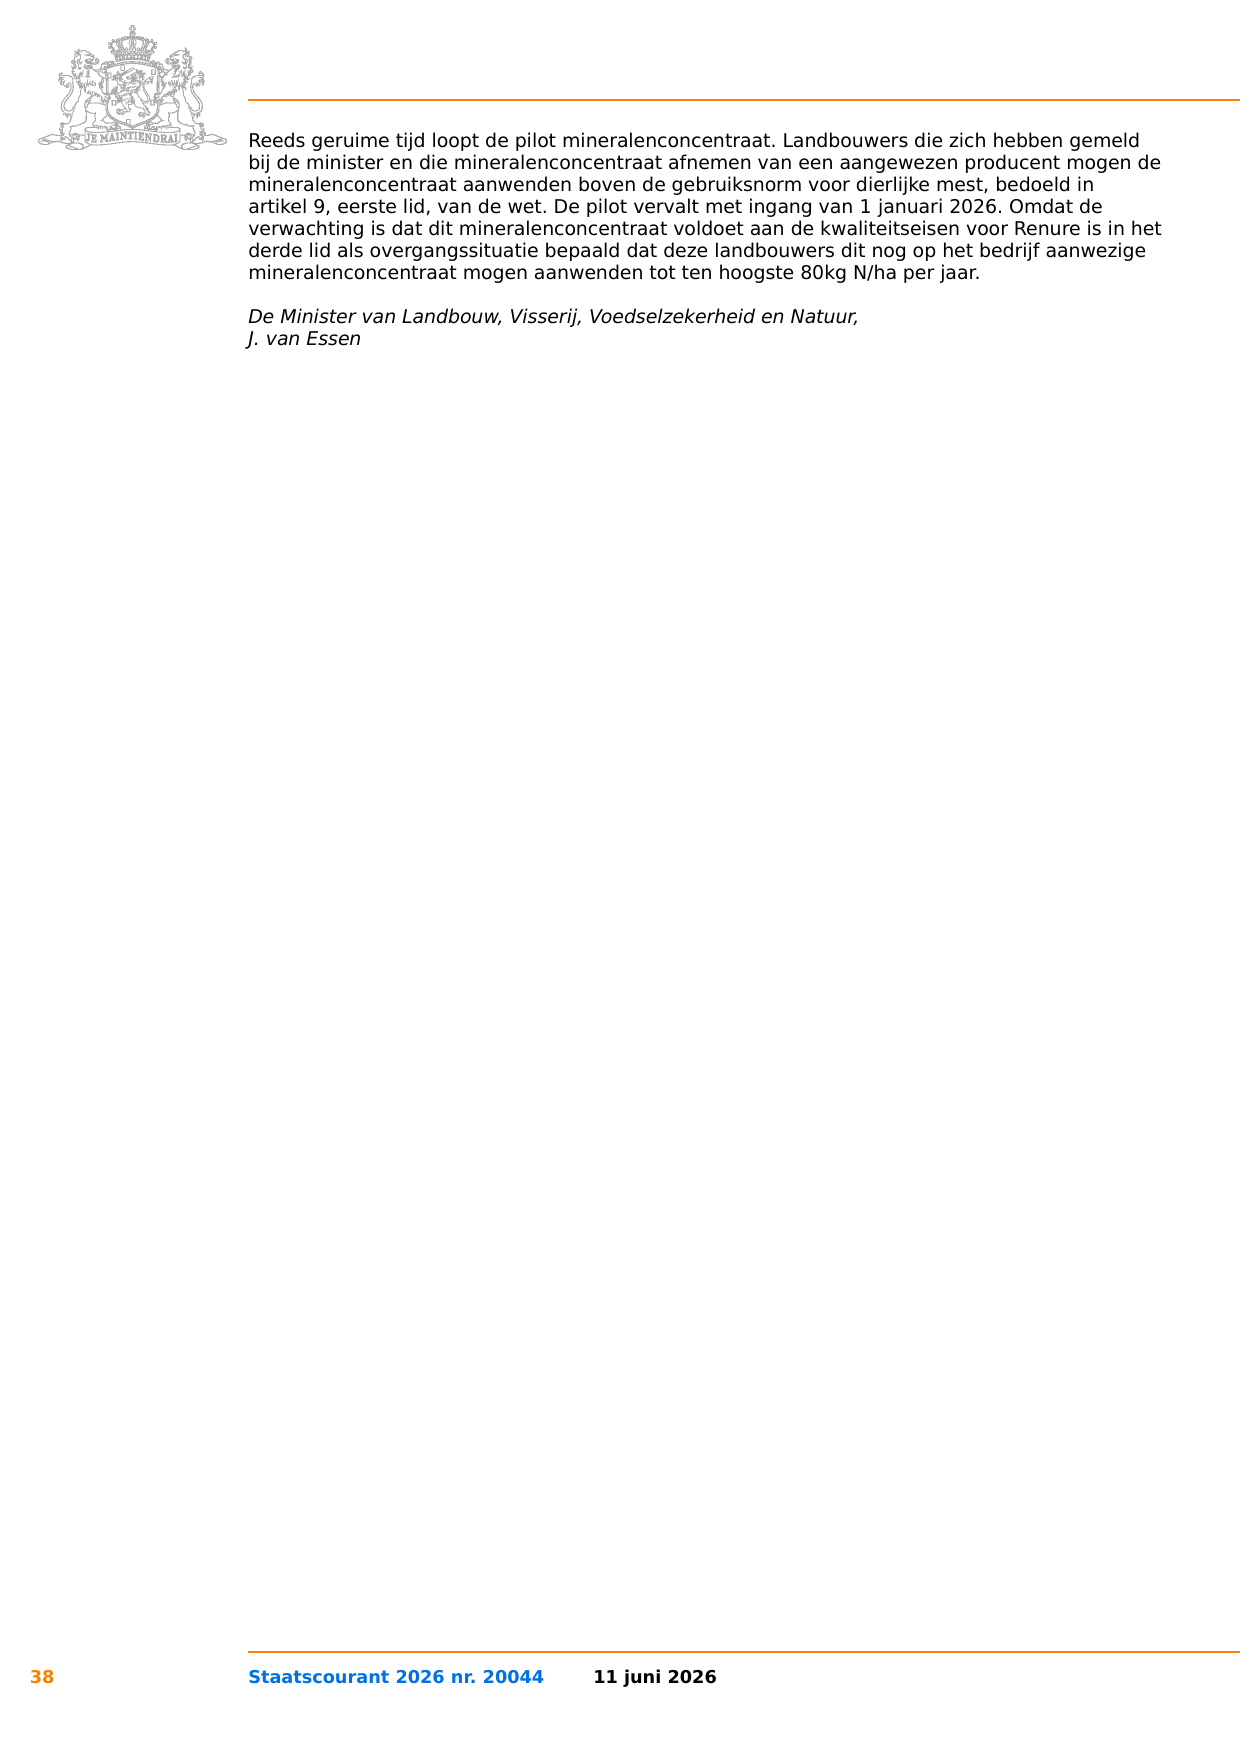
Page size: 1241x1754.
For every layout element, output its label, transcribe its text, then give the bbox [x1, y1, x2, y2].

text De Minister van Landbouw, Visserij, Voedselzekerheid en Natuur, J. van Essen [248, 306, 1163, 349]
text Reeds geruime tijd loopt de pilot mineralenconcentraat. Landbouwers die zich hebben gemeld bij de minister en die mineralenconcentraat afnemen van een aangewezen producent mogen de mineralenconcentraat aanwenden boven de gebruiksnorm voor dierlijke mest, bedoeld in artikel 9, eerste lid, van de wet. De pilot vervalt met ingang van 1 januari 2026. Omdat de verwachting is dat dit mineralenconcentraat voldoet aan de kwaliteitseisen voor Renure is in het derde lid als overgangssituatie bepaald dat deze landbouwers dit nog op het bedrijf aanwezige mineralenconcentraat mogen aanwenden tot ten hoogste 80kg N/ha per jaar. [248, 130, 1163, 284]
picture [38, 25, 227, 150]
